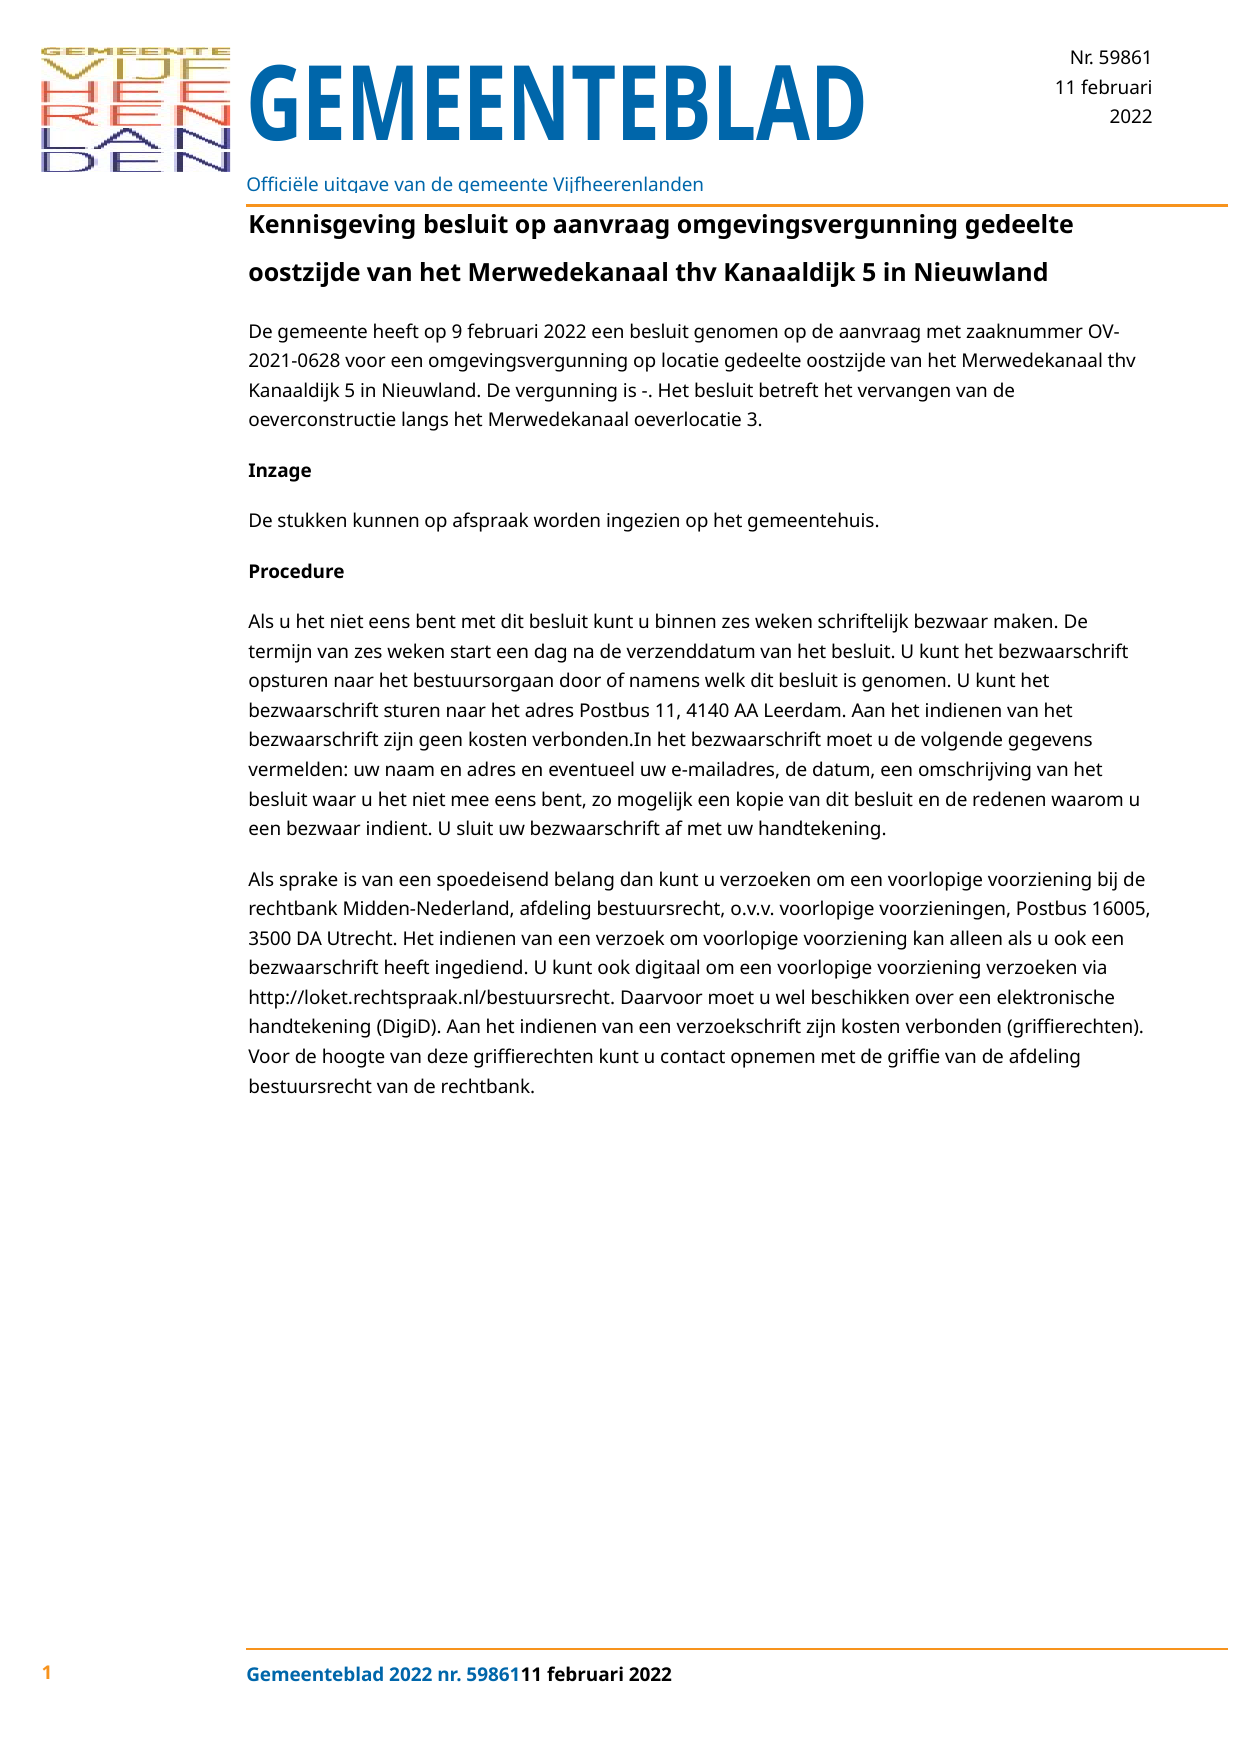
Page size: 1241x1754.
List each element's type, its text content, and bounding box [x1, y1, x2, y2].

text Inzage [248, 457, 1152, 483]
text Als sprake is van een spoedeisend belang dan kunt u verzoeken om een voorlopige voorziening bij de rechtbank Midden-Nederland, afdeling bestuursrecht, o.v.v. voorlopige voorzieningen, Postbus 16005, 3500 DA Utrecht. Het indienen van een verzoek om voorlopige voorziening kan alleen als u ook een bezwaarschrift heeft ingediend. U kunt ook digitaal om een voorlopige voorziening verzoeken via http://loket.rechtspraak.nl/bestuursrecht. Daarvoor moet u wel beschikken over een elektronische handtekening (DigiD). Aan het indienen van een verzoekschrift zijn kosten verbonden (griffierechten). Voor de hoogte van deze griffierechten kunt u contact opnemen met de griffie van de afdeling bestuursrecht van de rechtbank. [248, 866, 1152, 1099]
text Kennisgeving besluit op aanvraag omgevingsvergunning gedeelte oostzijde van het Merwedekanaal thv Kanaaldijk 5 in Nieuwland [248, 207, 1152, 288]
text Procedure [248, 558, 1152, 584]
text Als u het niet eens bent met dit besluit kunt u binnen zes weken schriftelijk bezwaar maken. De termijn van zes weken start een dag na de verzenddatum van het besluit. U kunt het bezwaarschrift opsturen naar het bestuursorgaan door of namens welk dit besluit is genomen. U kunt het bezwaarschrift sturen naar het adres Postbus 11, 4140 AA Leerdam. Aan het indienen van het bezwaarschrift zijn geen kosten verbonden.In het bezwaarschrift moet u de volgende gegevens vermelden: uw naam en adres en eventueel uw e-mailadres, de datum, een omschrijving van het besluit waar u het niet mee eens bent, zo mogelijk een kopie van dit besluit en de redenen waarom u een bezwaar indient. U sluit uw bezwaarschrift af met uw handtekening. [248, 608, 1152, 841]
picture [41, 47, 231, 172]
text De gemeente heeft op 9 februari 2022 een besluit genomen op de aanvraag met zaaknummer OV-2021-0628 voor een omgevingsvergunning op locatie gedeelte oostzijde van het Merwedekanaal thv Kanaaldijk 5 in Nieuwland. De vergunning is -. Het besluit betreft het vervangen van de oeverconstructie langs het Merwedekanaal oeverlocatie 3. [248, 318, 1152, 432]
text De stukken kunnen op afspraak worden ingezien op het gemeentehuis. [248, 507, 1152, 533]
